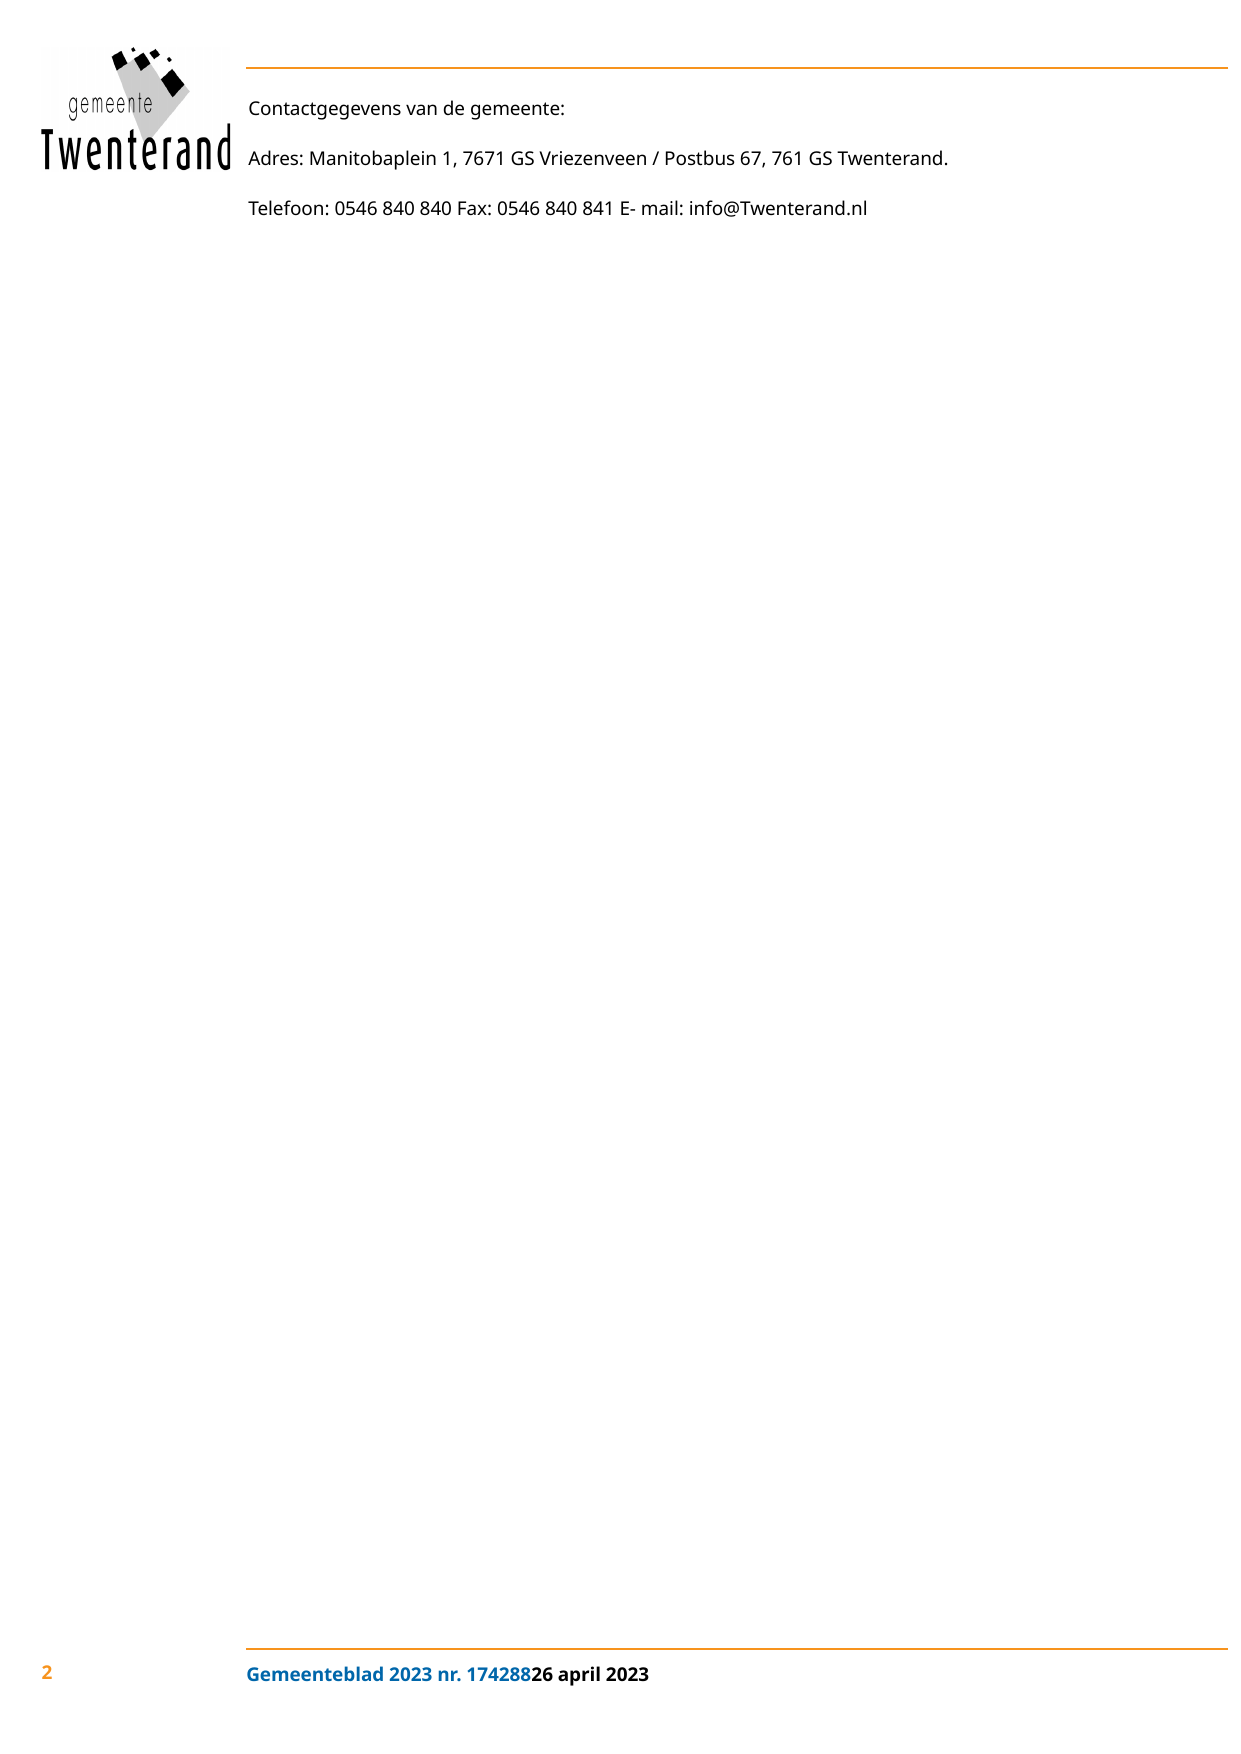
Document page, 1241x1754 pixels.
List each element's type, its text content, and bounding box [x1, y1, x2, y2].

picture [41, 47, 231, 172]
text Adres: Manitobaplein 1, 7671 GS Vriezenveen / Postbus 67, 761 GS Twenterand. [248, 145, 1152, 171]
text Telefoon: 0546 840 840 Fax: 0546 840 841 E- mail: info@Twenterand.nl [248, 196, 1152, 221]
text Contactgegevens van de gemeente: [248, 95, 1152, 121]
